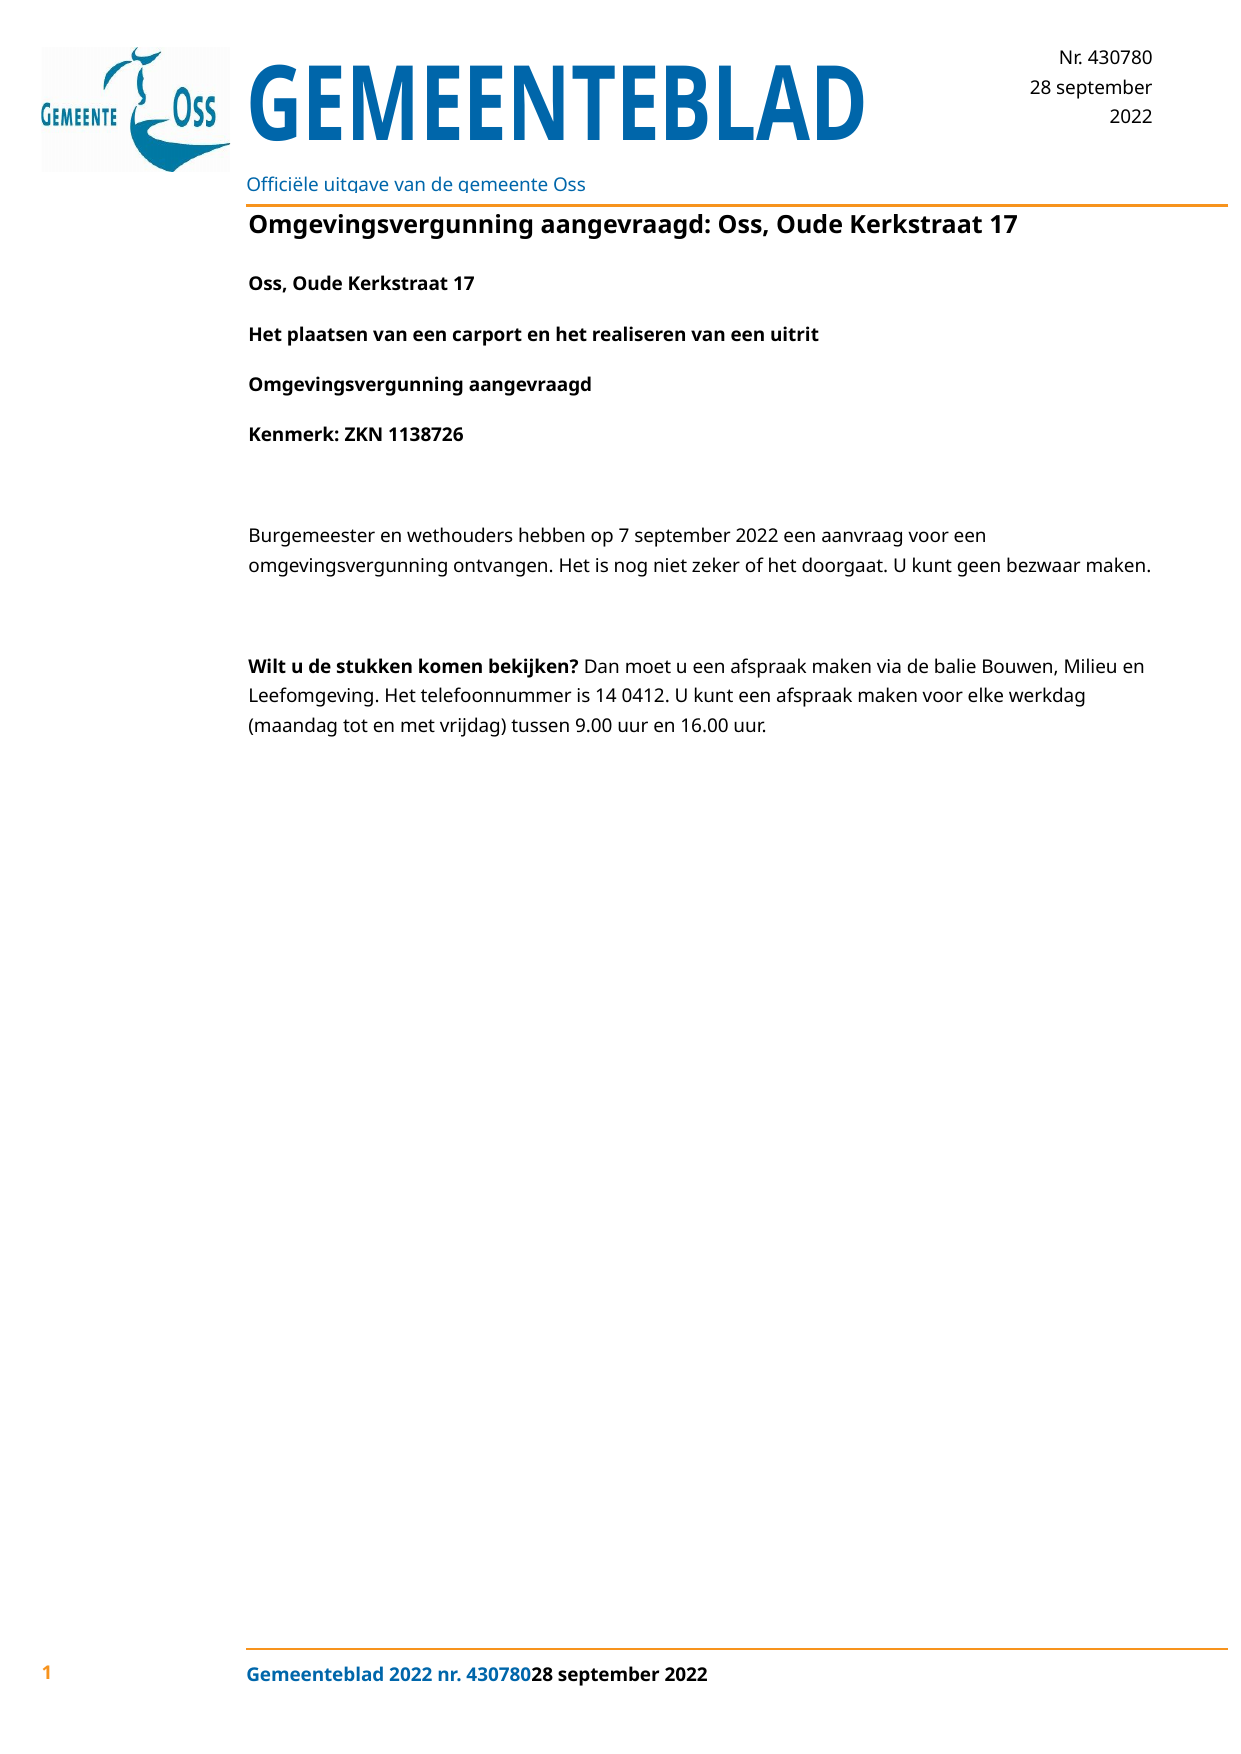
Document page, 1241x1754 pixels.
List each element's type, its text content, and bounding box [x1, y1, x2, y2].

text Kenmerk: ZKN 1138726 [248, 422, 1152, 447]
text Omgevingsvergunning aangevraagd [248, 371, 1152, 397]
text Omgevingsvergunning aangevraagd: Oss, Oude Kerkstraat 17 [248, 207, 1152, 241]
picture [41, 47, 231, 172]
text Wilt u de stukken komen bekijken? Dan moet u een afspraak maken via de balie Bouwen, Milieu en Leefomgeving. Het telefoonnummer is 14 0412. U kunt een afspraak maken voor elke werkdag (maandag tot en met vrijdag) tussen 9.00 uur en 16.00 uur. [248, 653, 1152, 738]
text Het plaatsen van een carport en het realiseren van een uitrit [248, 321, 1152, 346]
text Burgemeester en wethouders hebben op 7 september 2022 een aanvraag voor een omgevingsvergunning ontvangen. Het is nog niet zeker of het doorgaat. U kunt geen bezwaar maken. [248, 522, 1152, 578]
text Oss, Oude Kerkstraat 17 [248, 270, 1152, 296]
